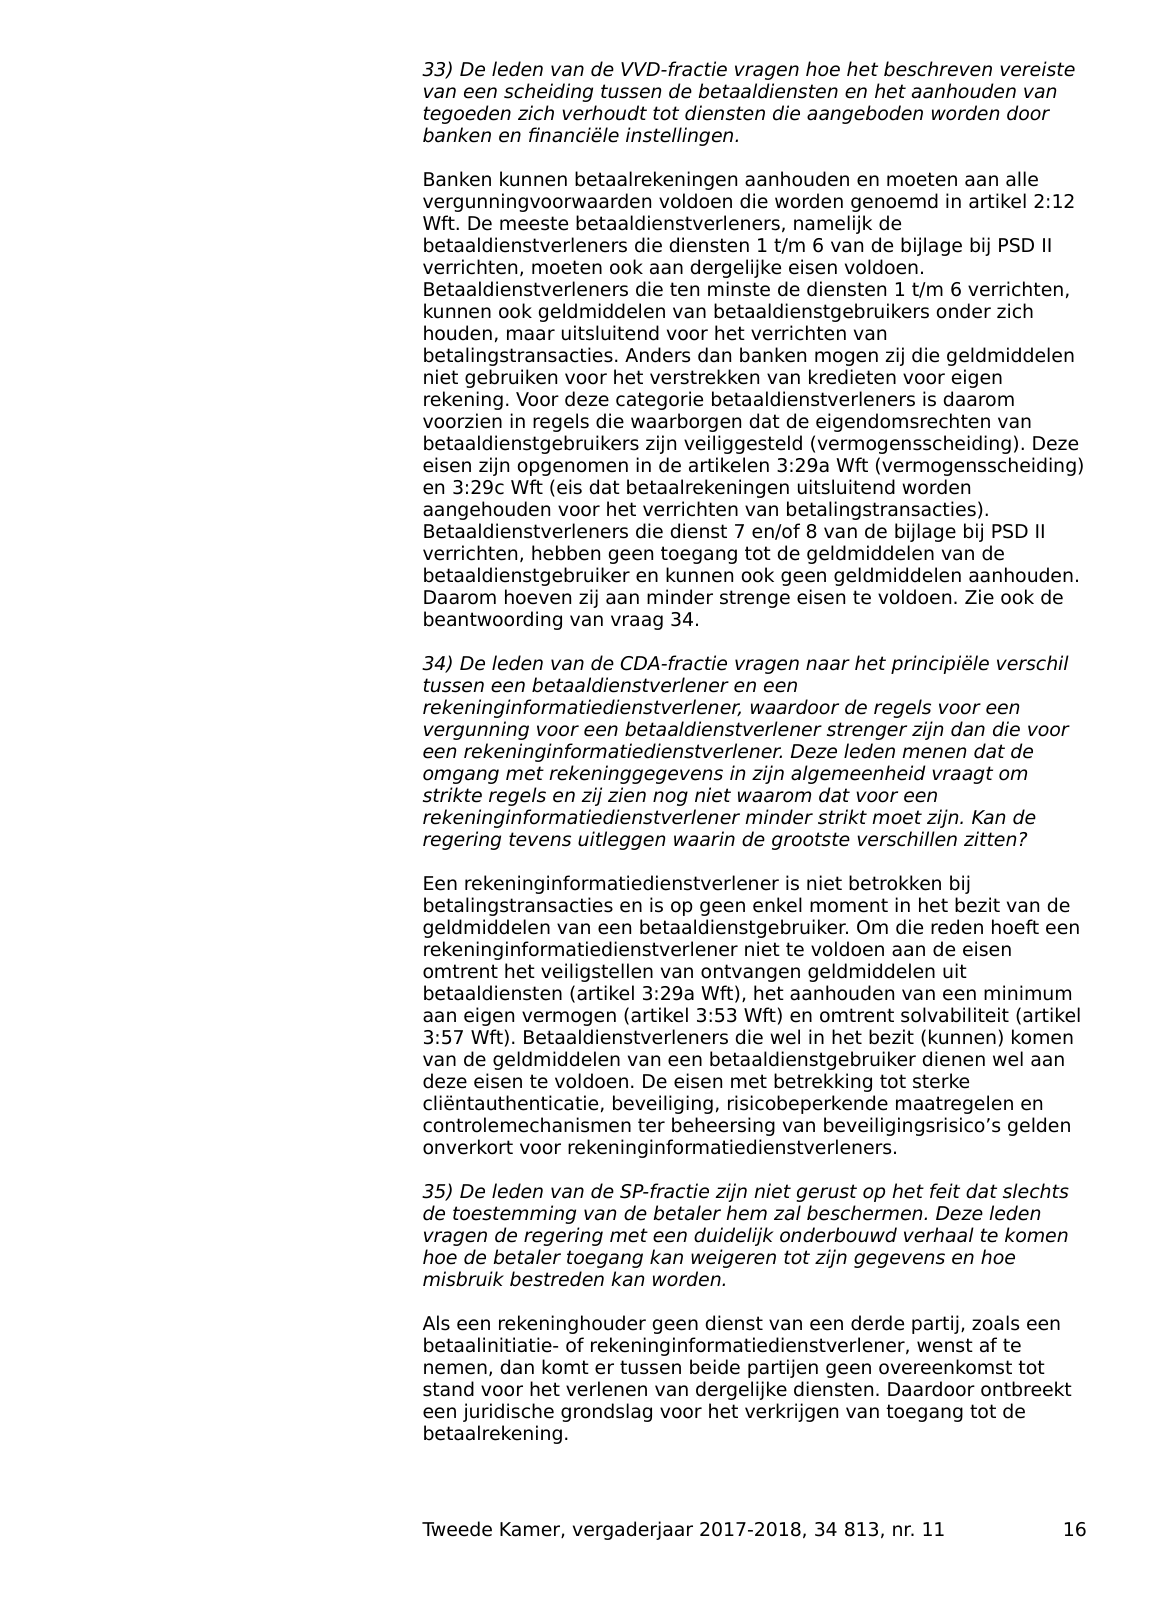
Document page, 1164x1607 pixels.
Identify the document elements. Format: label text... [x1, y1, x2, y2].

text 34) De leden van de CDA-fractie vragen naar het principiële verschil tussen een betaaldienstverlener en een rekeninginformatiedienstverlener, waardoor de regels voor een vergunning voor een betaaldienstverlener strenger zijn dan die voor een rekeninginformatiedienstverlener. Deze leden menen dat de omgang met rekeninggegevens in zijn algemeenheid vraagt om strikte regels en zij zien nog niet waarom dat voor een rekeninginformatiedienstverlener minder strikt moet zijn. Kan de regering tevens uitleggen waarin de grootste verschillen zitten? [422, 653, 1087, 851]
text 35) De leden van de SP-fractie zijn niet gerust op het feit dat slechts de toestemming van de betaler hem zal beschermen. Deze leden vragen de regering met een duidelijk onderbouwd verhaal te komen hoe de betaler toegang kan weigeren tot zijn gegevens en hoe misbruik bestreden kan worden. [422, 1181, 1087, 1291]
text Banken kunnen betaalrekeningen aanhouden en moeten aan alle vergunningvoorwaarden voldoen die worden genoemd in artikel 2:12 Wft. De meeste betaaldienstverleners, namelijk de betaaldienstverleners die diensten 1 t/m 6 van de bijlage bij PSD II verrichten, moeten ook aan dergelijke eisen voldoen. Betaaldienstverleners die ten minste de diensten 1 t/m 6 verrichten, kunnen ook geldmiddelen van betaaldienstgebruikers onder zich houden, maar uitsluitend voor het verrichten van betalingstransacties. Anders dan banken mogen zij die geldmiddelen niet gebruiken voor het verstrekken van kredieten voor eigen rekening. Voor deze categorie betaaldienstverleners is daarom voorzien in regels die waarborgen dat de eigendomsrechten van betaaldienstgebruikers zijn veiliggesteld (vermogensscheiding). Deze eisen zijn opgenomen in de artikelen 3:29a Wft (vermogensscheiding) en 3:29c Wft (eis dat betaalrekeningen uitsluitend worden aangehouden voor het verrichten van betalingstransacties). Betaaldienstverleners die dienst 7 en/of 8 van de bijlage bij PSD II verrichten, hebben geen toegang tot de geldmiddelen van de betaaldienstgebruiker en kunnen ook geen geldmiddelen aanhouden. Daarom hoeven zij aan minder strenge eisen te voldoen. Zie ook de beantwoording van vraag 34. [422, 169, 1087, 631]
text Als een rekeninghouder geen dienst van een derde partij, zoals een betaalinitiatie- of rekeninginformatiedienstverlener, wenst af te nemen, dan komt er tussen beide partijen geen overeenkomst tot stand voor het verlenen van dergelijke diensten. Daardoor ontbreekt een juridische grondslag voor het verkrijgen van toegang tot de betaalrekening. [422, 1313, 1087, 1445]
text Een rekeninginformatiedienstverlener is niet betrokken bij betalingstransacties en is op geen enkel moment in het bezit van de geldmiddelen van een betaaldienstgebruiker. Om die reden hoeft een rekeninginformatiedienstverlener niet te voldoen aan de eisen omtrent het veiligstellen van ontvangen geldmiddelen uit betaaldiensten (artikel 3:29a Wft), het aanhouden van een minimum aan eigen vermogen (artikel 3:53 Wft) en omtrent solvabiliteit (artikel 3:57 Wft). Betaaldienstverleners die wel in het bezit (kunnen) komen van de geldmiddelen van een betaaldienstgebruiker dienen wel aan deze eisen te voldoen. De eisen met betrekking tot sterke cliëntauthenticatie, beveiliging, risicobeperkende maatregelen en controlemechanismen ter beheersing van beveiligingsrisico’s gelden onverkort voor rekeninginformatiedienstverleners. [422, 873, 1087, 1159]
text 33) De leden van de VVD-fractie vragen hoe het beschreven vereiste van een scheiding tussen de betaaldiensten en het aanhouden van tegoeden zich verhoudt tot diensten die aangeboden worden door banken en financiële instellingen. [422, 59, 1087, 147]
